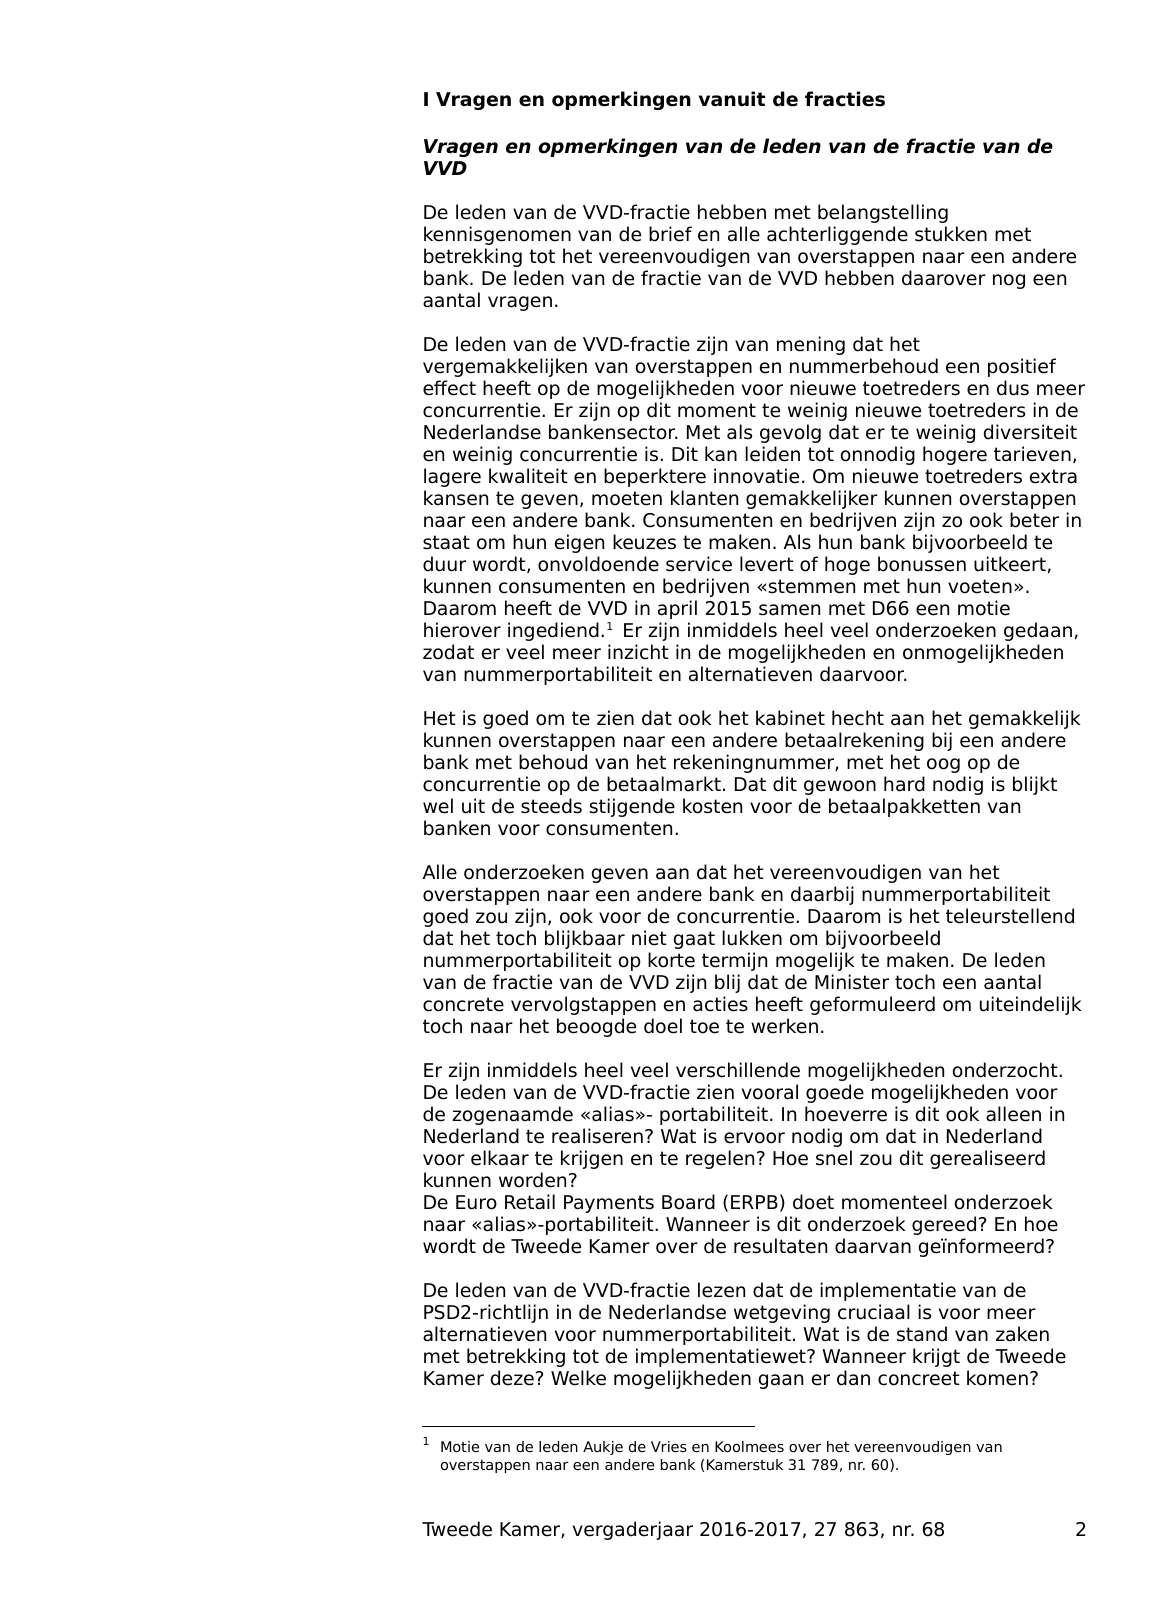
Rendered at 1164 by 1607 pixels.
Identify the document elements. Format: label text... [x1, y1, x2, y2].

text De leden van de VVD-fractie zijn van mening dat het vergemakkelijken van overstappen en nummerbehoud een positief effect heeft op de mogelijkheden voor nieuwe toetreders en dus meer concurrentie. Er zijn op dit moment te weinig nieuwe toetreders in de Nederlandse bankensector. Met als gevolg dat er te weinig diversiteit en weinig concurrentie is. Dit kan leiden tot onnodig hogere tarieven, lagere kwaliteit en beperktere innovatie. Om nieuwe toetreders extra kansen te geven, moeten klanten gemakkelijker kunnen overstappen naar een andere bank. Consumenten en bedrijven zijn zo ook beter in staat om hun eigen keuzes te maken. Als hun bank bijvoorbeeld te duur wordt, onvoldoende service levert of hoge bonussen uitkeert, kunnen consumenten en bedrijven «stemmen met hun voeten». Daarom heeft de VVD in april 2015 samen met D66 een motie hierover ingediend. Er zijn inmiddels heel veel onderzoeken gedaan, zodat er veel meer inzicht in de mogelijkheden en onmogelijkheden van nummerportabiliteit en alternatieven daarvoor. [422, 334, 1087, 686]
subtitle I Vragen en opmerkingen vanuit de fracties [422, 89, 1087, 111]
text De leden van de VVD-fractie lezen dat de implementatie van de PSD2-richtlijn in de Nederlandse wetgeving cruciaal is voor meer alternatieven voor nummerportabiliteit. Wat is de stand van zaken met betrekking tot de implementatiewet? Wanneer krijgt de Tweede Kamer deze? Welke mogelijkheden gaan er dan concreet komen? [422, 1280, 1087, 1390]
subtitle Vragen en opmerkingen van de leden van de fractie van de VVD [422, 136, 1087, 180]
text Er zijn inmiddels heel veel verschillende mogelijkheden onderzocht. De leden van de VVD-fractie zien vooral goede mogelijkheden voor de zogenaamde «alias»- portabiliteit. In hoeverre is dit ook alleen in Nederland te realiseren? Wat is ervoor nodig om dat in Nederland voor elkaar te krijgen en te regelen? Hoe snel zou dit gerealiseerd kunnen worden? [422, 1060, 1087, 1192]
text Alle onderzoeken geven aan dat het vereenvoudigen van het overstappen naar een andere bank en daarbij nummerportabiliteit goed zou zijn, ook voor de concurrentie. Daarom is het teleurstellend dat het toch blijkbaar niet gaat lukken om bijvoorbeeld nummerportabiliteit op korte termijn mogelijk te maken. De leden van de fractie van de VVD zijn blij dat de Minister toch een aantal concrete vervolgstappen en acties heeft geformuleerd om uiteindelijk toch naar het beoogde doel toe te werken. [422, 862, 1087, 1038]
text Motie van de leden Aukje de Vries en Koolmees over het vereenvoudigen van overstappen naar een andere bank (Kamerstuk 31 789, nr. 60). [422, 1435, 1087, 1474]
text De leden van de VVD-fractie hebben met belangstelling kennisgenomen van de brief en alle achterliggende stukken met betrekking tot het vereenvoudigen van overstappen naar een andere bank. De leden van de fractie van de VVD hebben daarover nog een aantal vragen. [422, 202, 1087, 312]
text Het is goed om te zien dat ook het kabinet hecht aan het gemakkelijk kunnen overstappen naar een andere betaalrekening bij een andere bank met behoud van het rekeningnummer, met het oog op de concurrentie op de betaalmarkt. Dat dit gewoon hard nodig is blijkt wel uit de steeds stijgende kosten voor de betaalpakketten van banken voor consumenten. [422, 708, 1087, 840]
text De Euro Retail Payments Board (ERPB) doet momenteel onderzoek naar «alias»-portabiliteit. Wanneer is dit onderzoek gereed? En hoe wordt de Tweede Kamer over de resultaten daarvan geïnformeerd? [422, 1192, 1087, 1258]
